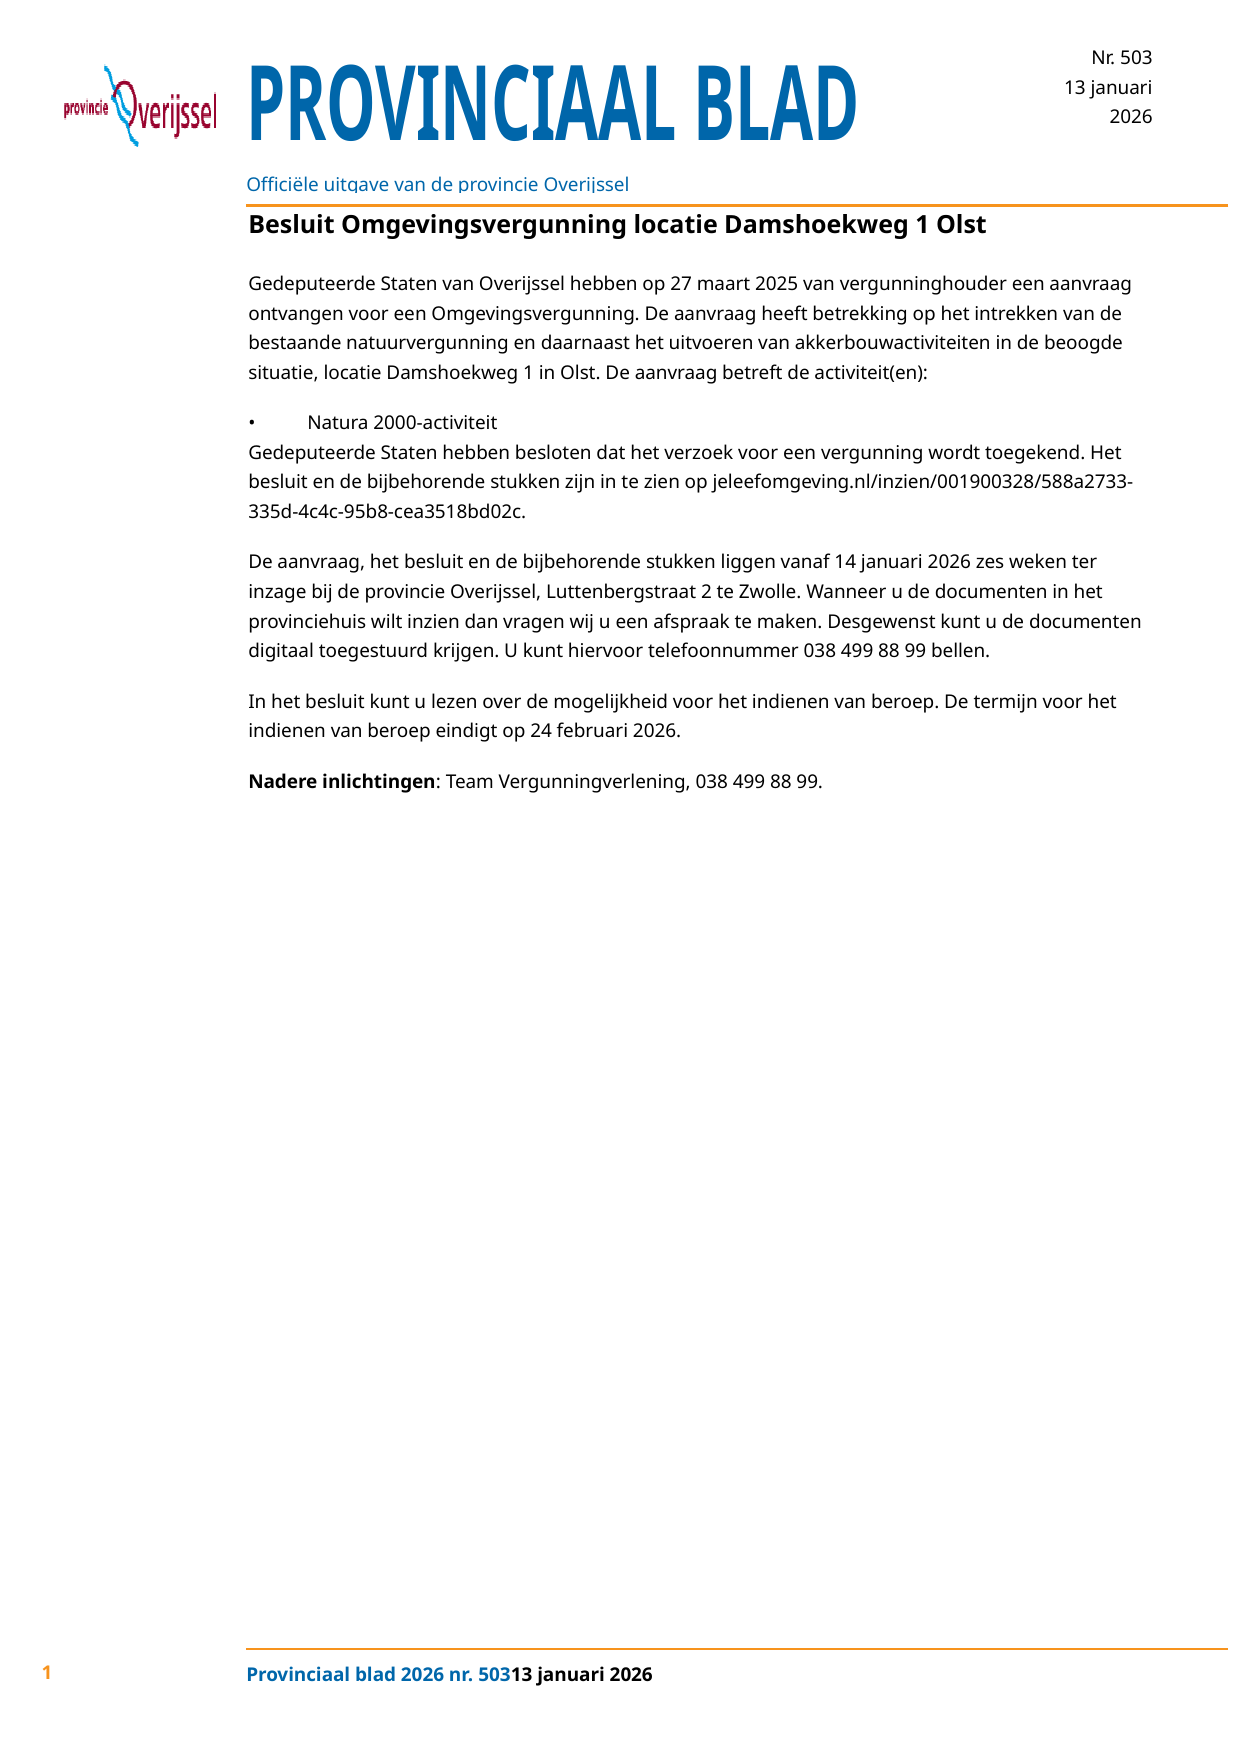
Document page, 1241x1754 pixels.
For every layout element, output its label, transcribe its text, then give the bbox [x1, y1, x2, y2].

text De aanvraag, het besluit en de bijbehorende stukken liggen vanaf 14 januari 2026 zes weken ter inzage bij de provincie Overijssel, Luttenbergstraat 2 te Zwolle. Wanneer u de documenten in het provinciehuis wilt inzien dan vragen wij u een afspraak te maken. Desgewenst kunt u de documenten digitaal toegestuurd krijgen. U kunt hiervoor telefoonnummer 038 499 88 99 bellen. [248, 549, 1152, 663]
list Natura 2000-activiteit [248, 409, 1152, 435]
text In het besluit kunt u lezen over de mogelijkheid voor het indienen van beroep. De termijn voor het indienen van beroep eindigt op 24 februari 2026. [248, 688, 1152, 743]
text Gedeputeerde Staten van Overijssel hebben op 27 maart 2025 van vergunninghouder een aanvraag ontvangen voor een Omgevingsvergunning. De aanvraag heeft betrekking op het intrekken van de bestaande natuurvergunning en daarnaast het uitvoeren van akkerbouwactiviteiten in de beoogde situatie, locatie Damshoekweg 1 in Olst. De aanvraag betreft de activiteit(en): [248, 270, 1152, 385]
text Nadere inlichtingen: Team Vergunningverlening, 038 499 88 99. [248, 768, 1152, 793]
picture [41, 47, 231, 172]
text Gedeputeerde Staten hebben besloten dat het verzoek voor een vergunning wordt toegekend. Het besluit en de bijbehorende stukken zijn in te zien op jeleefomgeving.nl/inzien/001900328/588a2733-335d-4c4c-95b8-cea3518bd02c. [248, 439, 1152, 524]
text Besluit Omgevingsvergunning locatie Damshoekweg 1 Olst [248, 207, 1152, 241]
